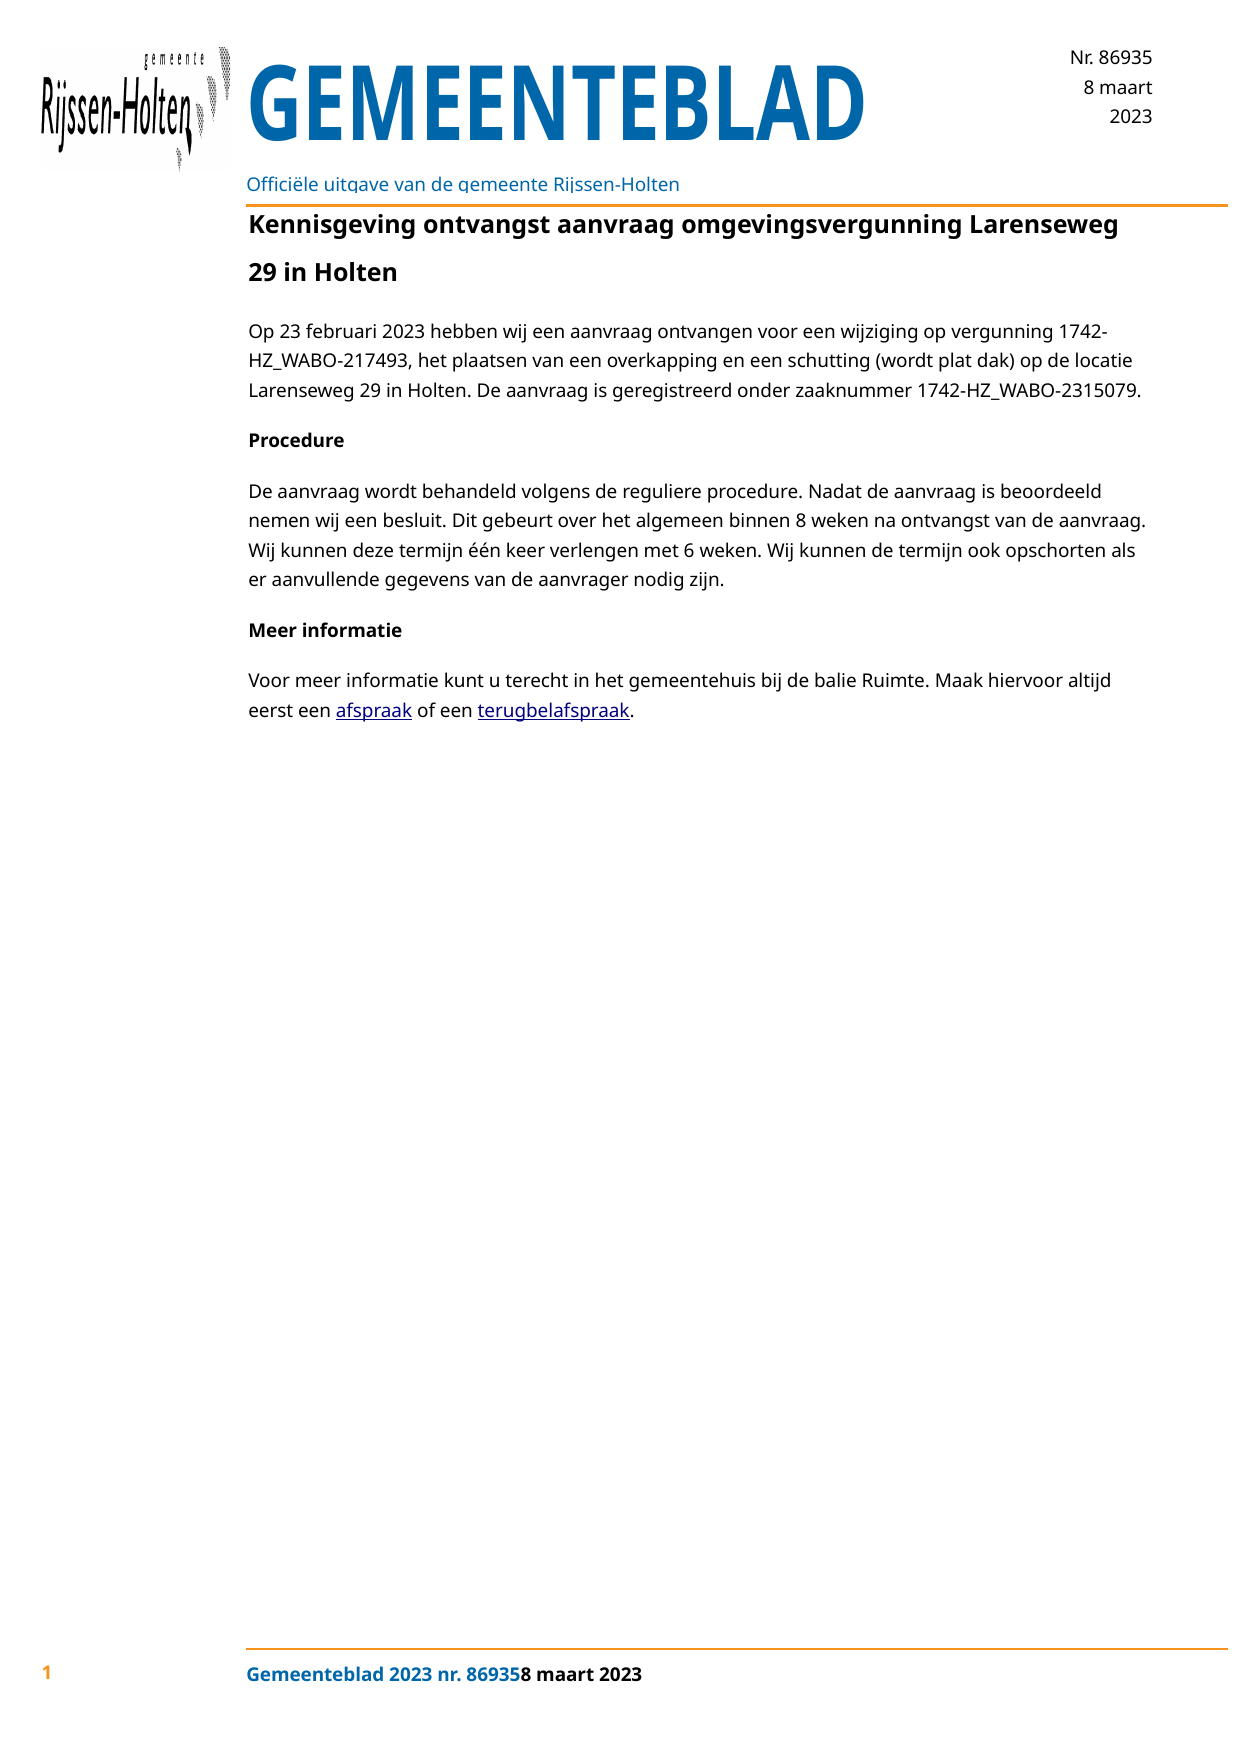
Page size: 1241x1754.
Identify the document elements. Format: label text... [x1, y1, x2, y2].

text Procedure [248, 427, 1152, 453]
text Meer informatie [248, 617, 1152, 643]
text Kennisgeving ontvangst aanvraag omgevingsvergunning Larenseweg 29 in Holten [248, 207, 1152, 288]
picture [41, 47, 231, 172]
text Voor meer informatie kunt u terecht in het gemeentehuis bij de balie Ruimte. Maak hiervoor altijd eerst een afspraak of een terugbelafspraak. [248, 667, 1152, 723]
text De aanvraag wordt behandeld volgens de reguliere procedure. Nadat de aanvraag is beoordeeld nemen wij een besluit. Dit gebeurt over het algemeen binnen 8 weken na ontvangst van de aanvraag. Wij kunnen deze termijn één keer verlengen met 6 weken. Wij kunnen de termijn ook opschorten als er aanvullende gegevens van de aanvrager nodig zijn. [248, 478, 1152, 592]
text Op 23 februari 2023 hebben wij een aanvraag ontvangen voor een wijziging op vergunning 1742-HZ_WABO-217493, het plaatsen van een overkapping en een schutting (wordt plat dak) op de locatie Larenseweg 29 in Holten. De aanvraag is geregistreerd onder zaaknummer 1742-HZ_WABO-2315079. [248, 318, 1152, 403]
